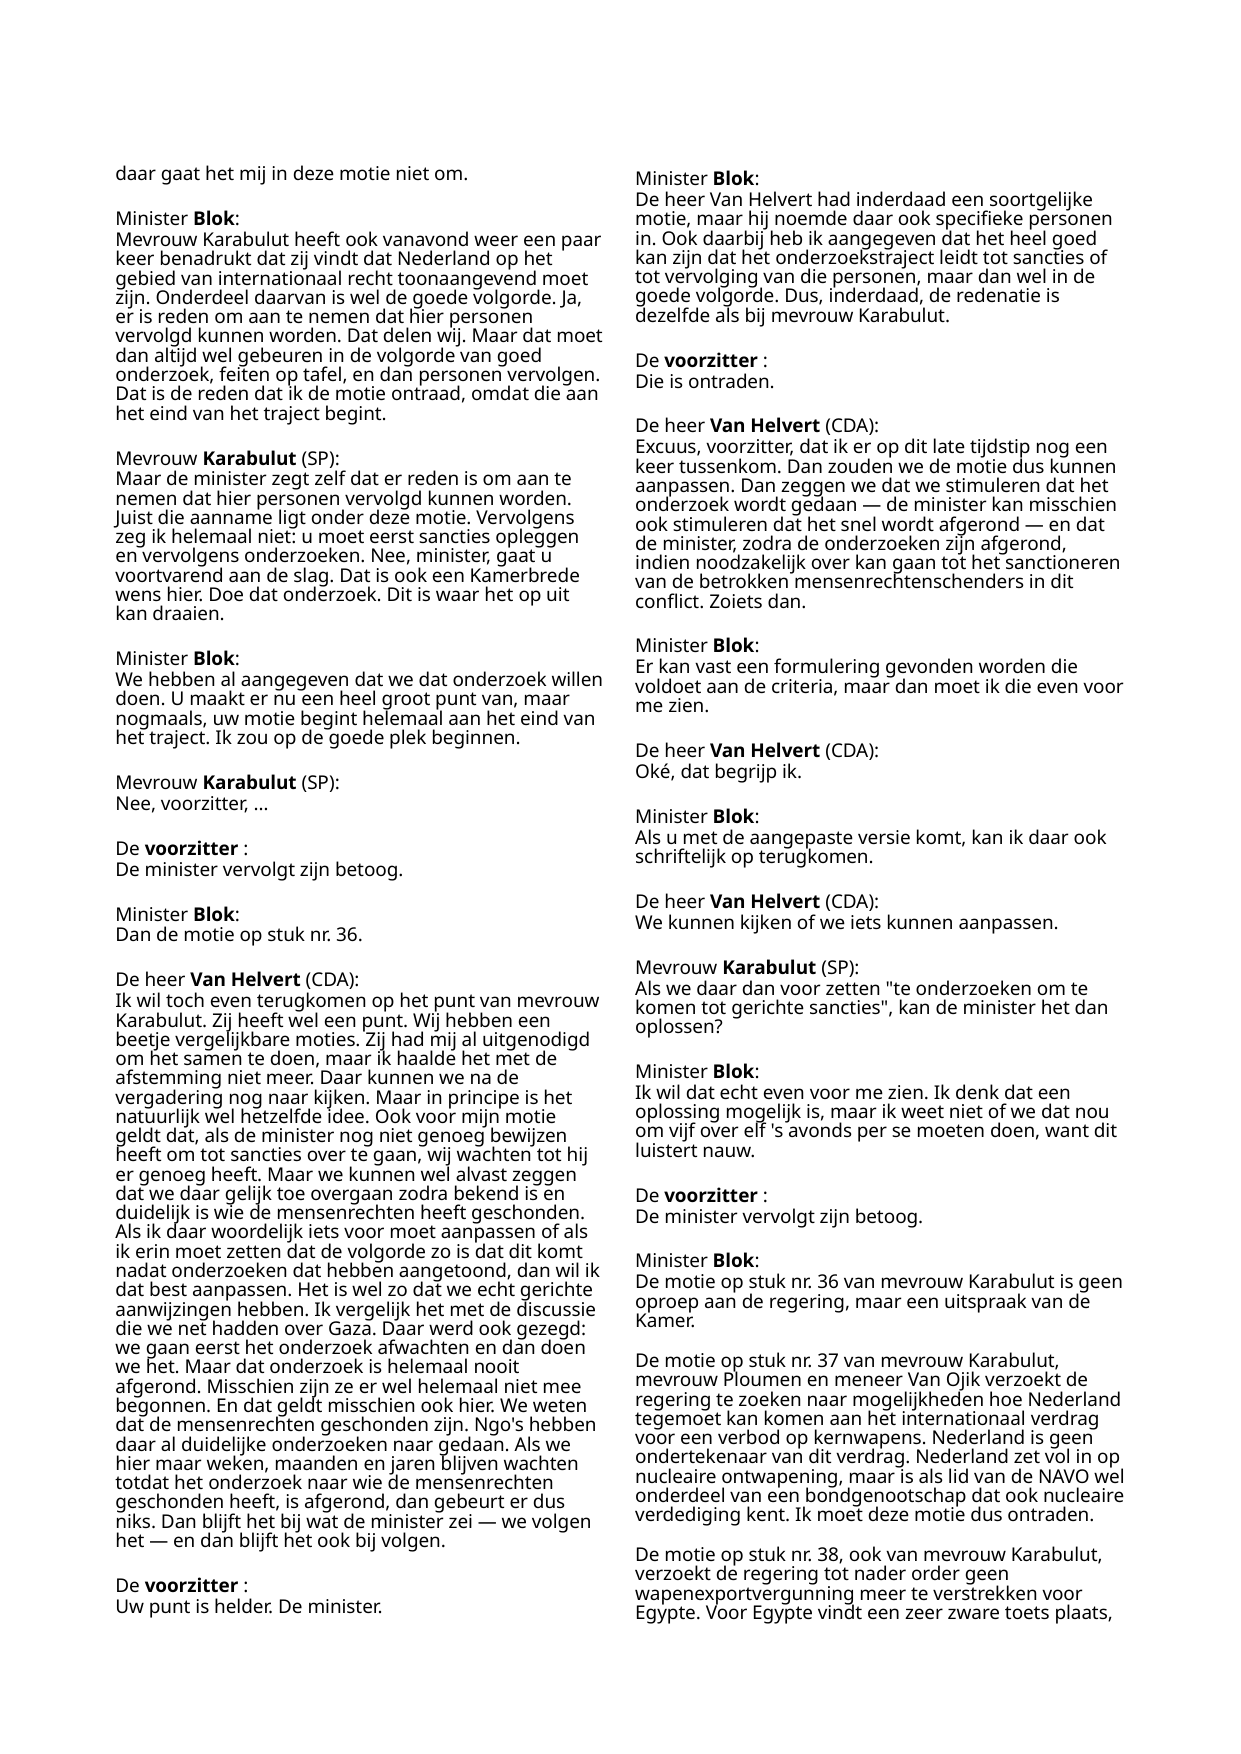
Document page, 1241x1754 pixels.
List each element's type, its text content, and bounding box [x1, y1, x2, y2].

text De heer Van Helvert (CDA): [115, 967, 605, 992]
text Mevrouw Karabulut (SP): [115, 445, 605, 470]
text Minister Blok: [635, 1058, 1125, 1084]
text Minister Blok: [635, 1248, 1125, 1273]
text De motie op stuk nr. 37 van mevrouw Karabulut, mevrouw Ploumen en meneer Van Ojik verzoekt de regering te zoeken naar mogelijkheden hoe Nederland tegemoet kan komen aan het internationaal verdrag voor een verbod op kernwapens. Nederland is geen ondertekenaar van dit verdrag. Nederland zet vol in op nucleaire ontwapening, maar is als lid van de NAVO wel onderdeel van een bondgenootschap dat ook nucleaire verdediging kent. Ik moet deze motie dus ontraden. [635, 1352, 1125, 1525]
text De motie op stuk nr. 38, ook van mevrouw Karabulut, verzoekt de regering tot nader order geen wapenexportvergunning meer te verstrekken voor Egypte. Voor Egypte vindt een zeer zware toets plaats, [635, 1546, 1125, 1623]
text Uw punt is helder. De minister. [115, 1598, 605, 1617]
text Dan de motie op stuk nr. 36. [115, 926, 605, 946]
text De heer Van Helvert had inderdaad een soortgelijke motie, maar hij noemde daar ook specifieke personen in. Ook daarbij heb ik aangegeven dat het heel goed kan zijn dat het onderzoekstraject leidt tot sancties of tot vervolging van die personen, maar dan wel in de goede volgorde. Dus, inderdaad, de redenatie is dezelfde als bij mevrouw Karabulut. [635, 191, 1125, 326]
text Minister Blok: [635, 165, 1125, 191]
text We hebben al aangegeven dat we dat onderzoek willen doen. U maakt er nu een heel groot punt van, maar nogmaals, uw motie begint helemaal aan het eind van het traject. Ik zou op de goede plek beginnen. [115, 671, 605, 748]
text De minister vervolgt zijn betoog. [635, 1208, 1125, 1227]
text Ik wil toch even terugkomen op het punt van mevrouw Karabulut. Zij heeft wel een punt. Wij hebben een beetje vergelijkbare moties. Zij had mij al uitgenodigd om het samen te doen, maar ik haalde het met de afstemming niet meer. Daar kunnen we na de vergadering nog naar kijken. Maar in principe is het natuurlijk wel hetzelfde idee. Ook voor mijn motie geldt dat, als de minister nog niet genoeg bewijzen heeft om tot sancties over te gaan, wij wachten tot hij er genoeg heeft. Maar we kunnen wel alvast zeggen dat we daar gelijk toe overgaan zodra bekend is en duidelijk is wie de mensenrechten heeft geschonden. Als ik daar woordelijk iets voor moet aanpassen of als ik erin moet zetten dat de volgorde zo is dat dit komt nadat onderzoeken dat hebben aangetoond, dan wil ik dat best aanpassen. Het is wel zo dat we echt gerichte aanwijzingen hebben. Ik vergelijk het met de discussie die we net hadden over Gaza. Daar werd ook gezegd: we gaan eerst het onderzoek afwachten en dan doen we het. Maar dat onderzoek is helemaal nooit afgerond. Misschien zijn ze er wel helemaal niet mee begonnen. En dat geldt misschien ook hier. We weten dat de mensenrechten geschonden zijn. Ngo's hebben daar al duidelijke onderzoeken naar gedaan. Als we hier maar weken, maanden en jaren blijven wachten totdat het onderzoek naar wie de mensenrechten geschonden heeft, is afgerond, dan gebeurt er dus niks. Dan blijft het bij wat de minister zei — we volgen het — en dan blijft het ook bij volgen. [115, 992, 605, 1551]
text Maar de minister zegt zelf dat er reden is om aan te nemen dat hier personen vervolgd kunnen worden. Juist die aanname ligt onder deze motie. Vervolgens zeg ik helemaal niet: u moet eerst sancties opleggen en vervolgens onderzoeken. Nee, minister, gaat u voortvarend aan de slag. Dat is ook een Kamerbrede wens hier. Doe dat onderzoek. Dit is waar het op uit kan draaien. [115, 470, 605, 624]
text Als u met de aangepaste versie komt, kan ik daar ook schriftelijk op terugkomen. [635, 829, 1125, 867]
text Ik wil dat echt even voor me zien. Ik denk dat een oplossing mogelijk is, maar ik weet niet of we dat nou om vijf over elf 's avonds per se moeten doen, want dit luistert nauw. [635, 1084, 1125, 1161]
text Mevrouw Karabulut heeft ook vanavond weer een paar keer benadrukt dat zij vindt dat Nederland op het gebied van internationaal recht toonaangevend moet zijn. Onderdeel daarvan is wel de goede volgorde. Ja, er is reden om aan te nemen dat hier personen vervolgd kunnen worden. Dat delen wij. Maar dat moet dan altijd wel gebeuren in de volgorde van goed onderzoek, feiten op tafel, en dan personen vervolgen. Dat is de reden dat ik de motie ontraad, omdat die aan het eind van het traject begint. [115, 231, 605, 424]
text De minister vervolgt zijn betoog. [115, 861, 605, 880]
text Minister Blok: [115, 205, 605, 231]
text De motie op stuk nr. 36 van mevrouw Karabulut is geen oproep aan de regering, maar een uitspraak van de Kamer. [635, 1273, 1125, 1331]
text Oké, dat begrijp ik. [635, 763, 1125, 782]
text Minister Blok: [115, 645, 605, 671]
text Mevrouw Karabulut (SP): [635, 954, 1125, 979]
text We kunnen kijken of we iets kunnen aanpassen. [635, 914, 1125, 933]
text De voorzitter : [115, 835, 605, 861]
text De heer Van Helvert (CDA): [635, 737, 1125, 763]
text Minister Blok: [115, 901, 605, 926]
text Nee, voorzitter, … [115, 795, 605, 814]
text Minister Blok: [635, 633, 1125, 658]
text De heer Van Helvert (CDA): [635, 888, 1125, 914]
text Mevrouw Karabulut (SP): [115, 769, 605, 795]
text Excuus, voorzitter, dat ik er op dit late tijdstip nog een keer tussenkom. Dan zouden we de motie dus kunnen aanpassen. Dan zeggen we dat we stimuleren dat het onderzoek wordt gedaan — de minister kan misschien ook stimuleren dat het snel wordt afgerond — en dat de minister, zodra de onderzoeken zijn afgerond, indien noodzakelijk over kan gaan tot het sanctioneren van de betrokken mensenrechtenschenders in dit conflict. Zoiets dan. [635, 438, 1125, 612]
text De voorzitter : [115, 1572, 605, 1598]
text daar gaat het mij in deze motie niet om. [115, 165, 605, 184]
text De heer Van Helvert (CDA): [635, 413, 1125, 438]
text De voorzitter : [635, 1182, 1125, 1208]
text Als we daar dan voor zetten "te onderzoeken om te komen tot gerichte sancties", kan de minister het dan oplossen? [635, 979, 1125, 1037]
text Er kan vast een formulering gevonden worden die voldoet aan de criteria, maar dan moet ik die even voor me zien. [635, 658, 1125, 716]
text Minister Blok: [635, 803, 1125, 829]
text De voorzitter : [635, 347, 1125, 373]
text Die is ontraden. [635, 373, 1125, 392]
